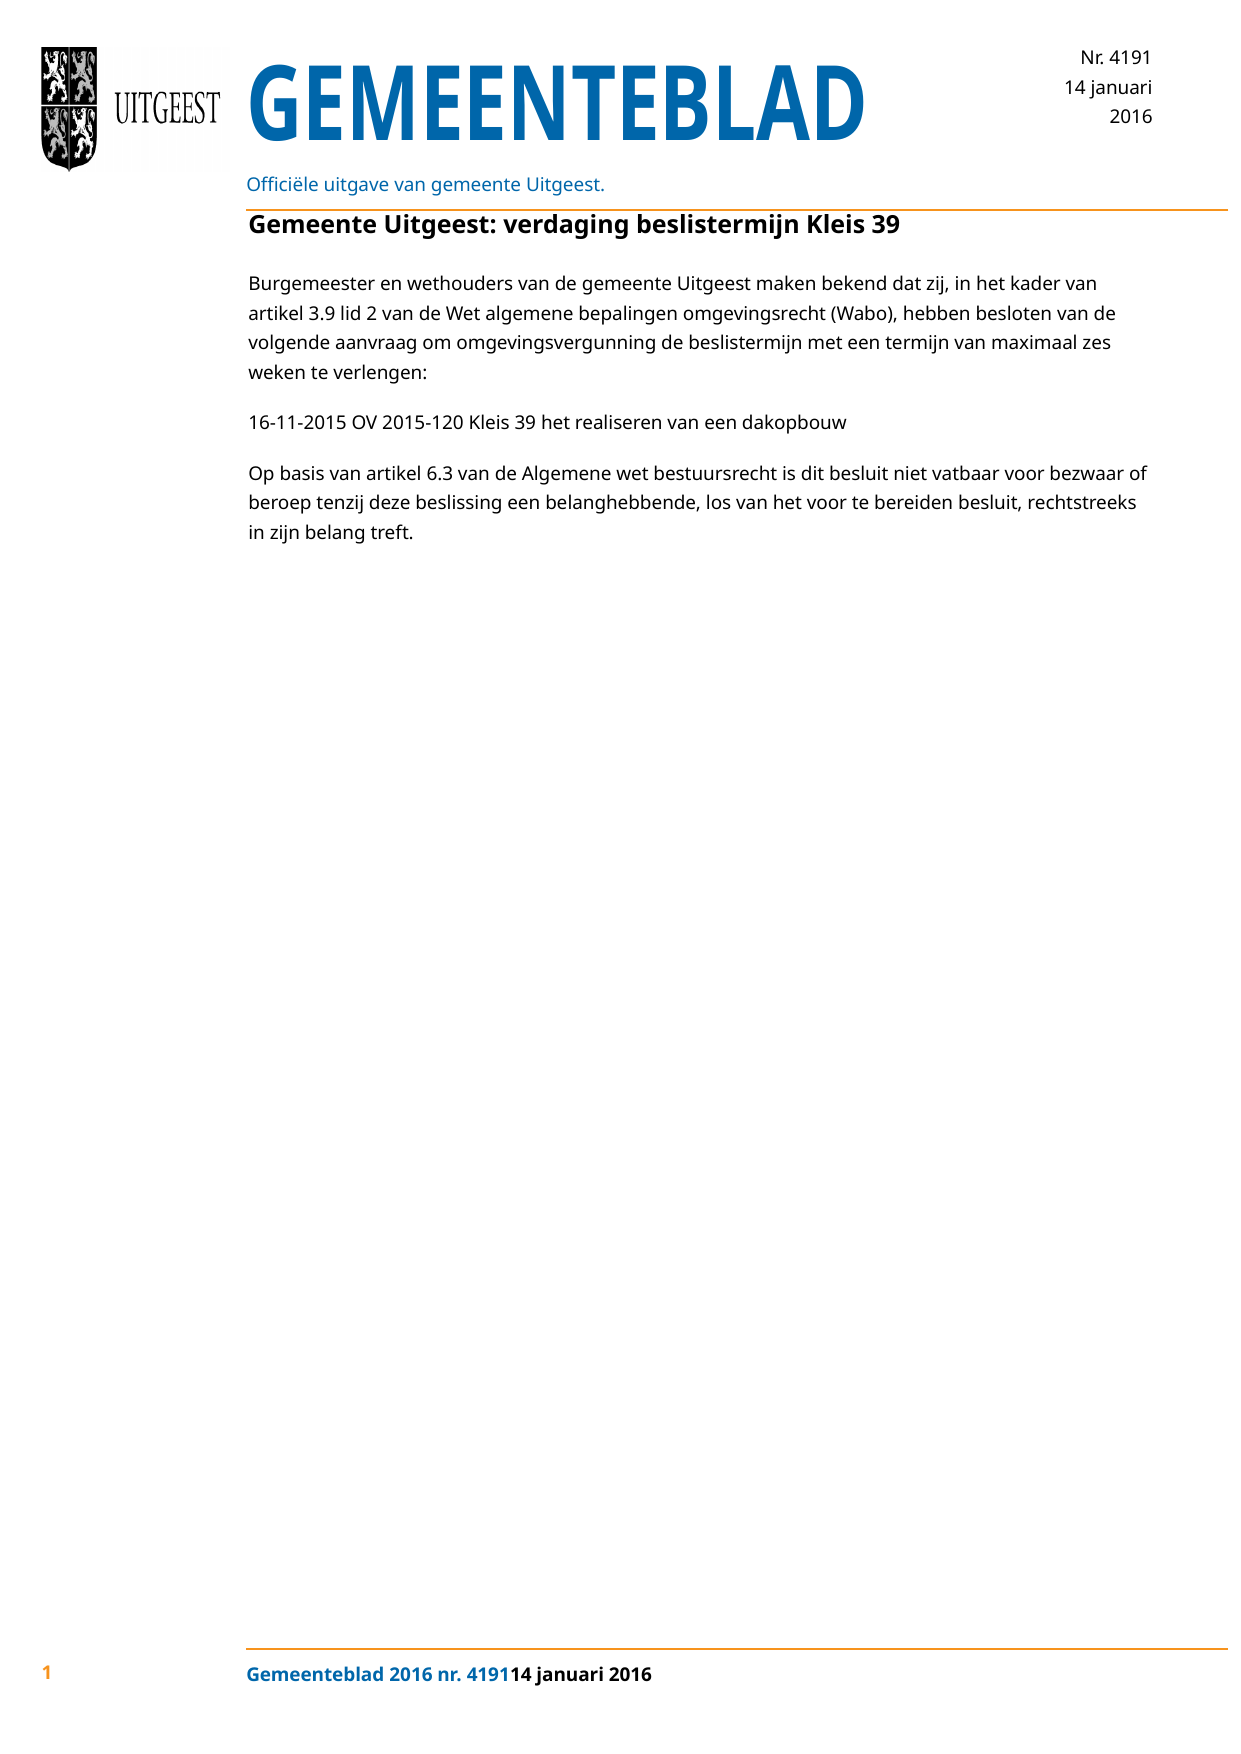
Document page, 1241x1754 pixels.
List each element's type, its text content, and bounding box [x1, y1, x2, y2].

text Op basis van artikel 6.3 van de Algemene wet bestuursrecht is dit besluit niet vatbaar voor bezwaar of beroep tenzij deze beslissing een belanghebbende, los van het voor te bereiden besluit, rechtstreeks in zijn belang treft. [248, 460, 1152, 545]
text 16-11-2015 OV 2015-120 Kleis 39 het realiseren van een dakopbouw [248, 409, 1152, 435]
text Gemeente Uitgeest: verdaging beslistermijn Kleis 39 [248, 211, 1152, 241]
picture [41, 47, 231, 172]
text Burgemeester en wethouders van de gemeente Uitgeest maken bekend dat zij, in het kader van artikel 3.9 lid 2 van de Wet algemene bepalingen omgevingsrecht (Wabo), hebben besloten van de volgende aanvraag om omgevingsvergunning de beslistermijn met een termijn van maximaal zes weken te verlengen: [248, 270, 1152, 385]
